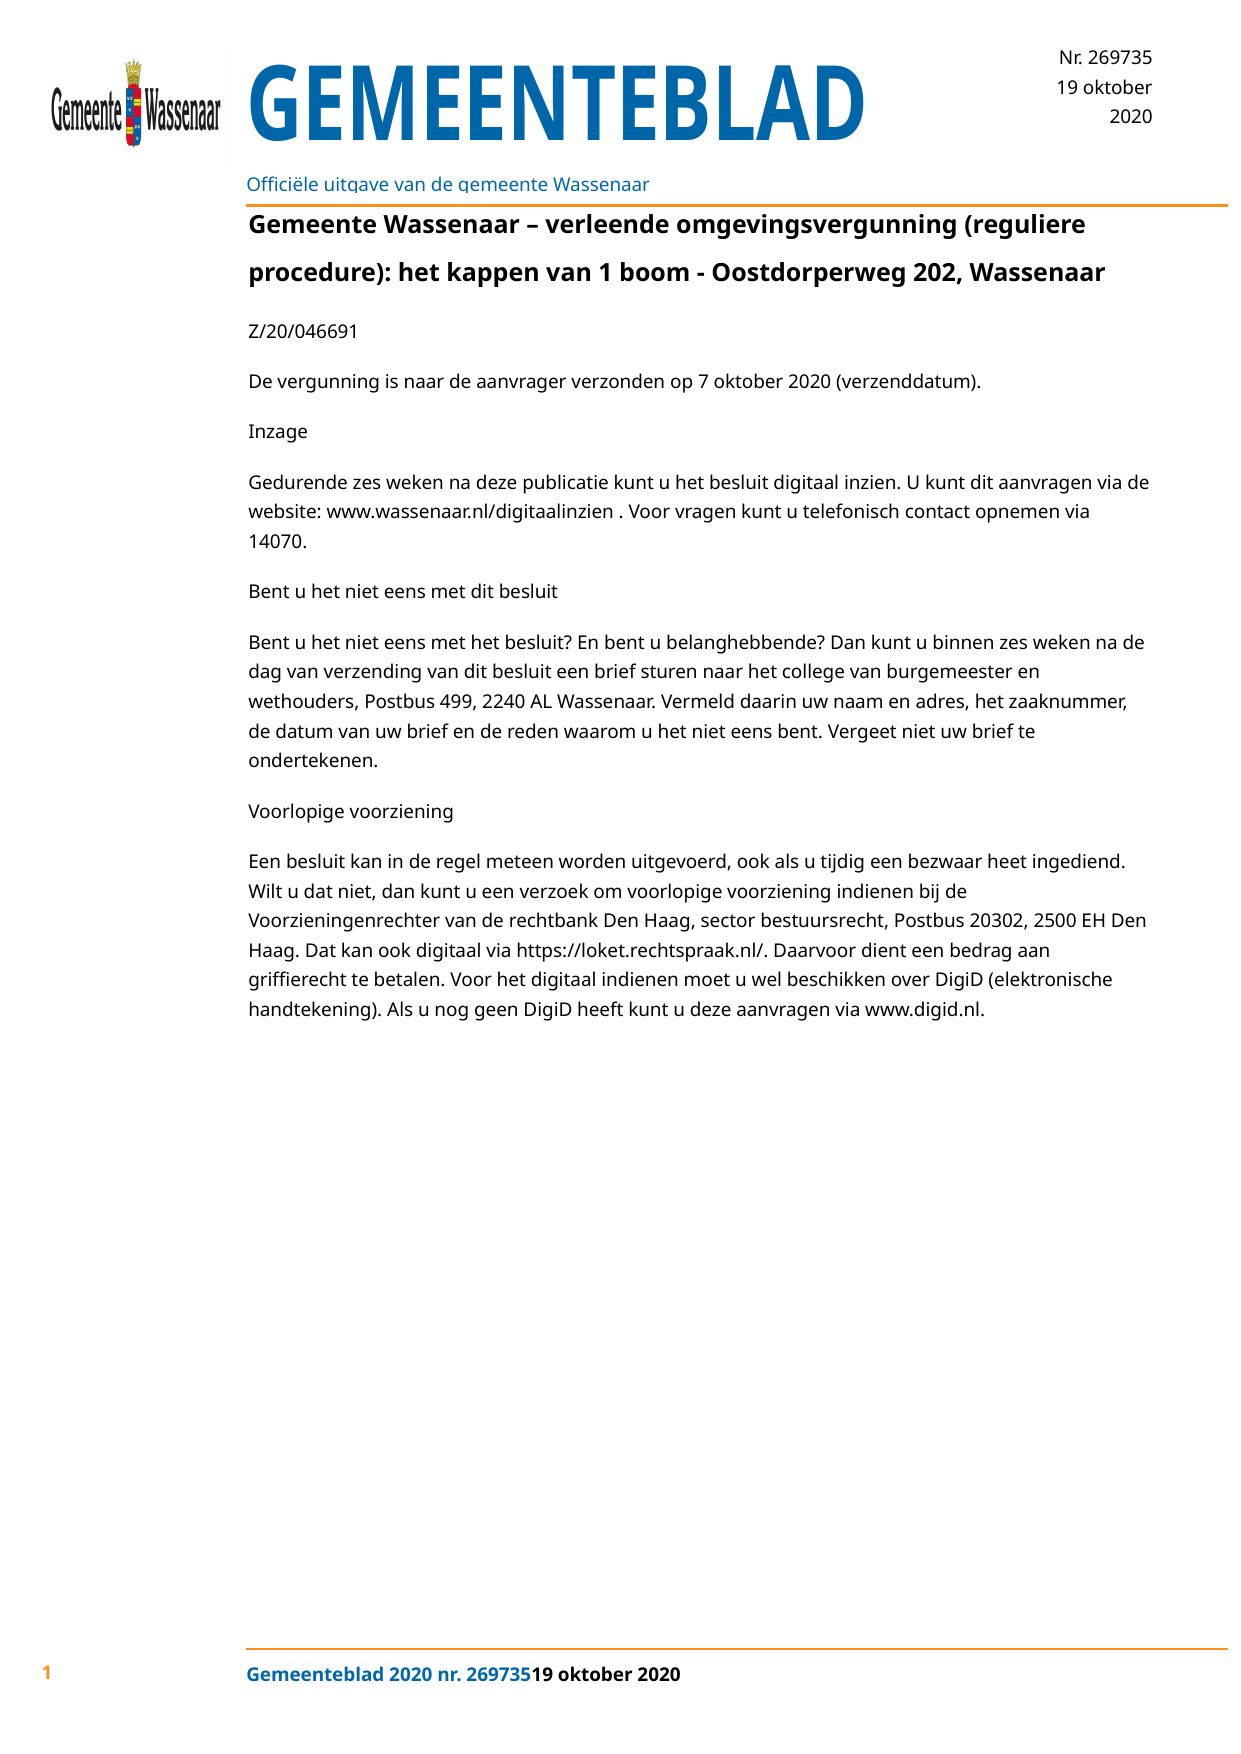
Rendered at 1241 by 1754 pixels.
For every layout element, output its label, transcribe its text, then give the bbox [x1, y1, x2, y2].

text Inzage [248, 419, 1152, 444]
text Bent u het niet eens met het besluit? En bent u belanghebbende? Dan kunt u binnen zes weken na de dag van verzending van dit besluit een brief sturen naar het college van burgemeester en wethouders, Postbus 499, 2240 AL Wassenaar. Vermeld daarin uw naam en adres, het zaaknummer, de datum van uw brief en de reden waarom u het niet eens bent. Vergeet niet uw brief te ondertekenen. [248, 629, 1152, 773]
text Z/20/046691 [248, 318, 1152, 344]
text Een besluit kan in de regel meteen worden uitgevoerd, ook als u tijdig een bezwaar heet ingediend. Wilt u dat niet, dan kunt u een verzoek om voorlopige voorziening indienen bij de Voorzieningenrechter van de rechtbank Den Haag, sector bestuursrecht, Postbus 20302, 2500 EH Den Haag. Dat kan ook digitaal via https://loket.rechtspraak.nl/. Daarvoor dient een bedrag aan griffierecht te betalen. Voor het digitaal indienen moet u wel beschikken over DigiD (elektronische handtekening). Als u nog geen DigiD heeft kunt u deze aanvragen via www.digid.nl. [248, 848, 1152, 1022]
text Gedurende zes weken na deze publicatie kunt u het besluit digitaal inzien. U kunt dit aanvragen via de website: www.wassenaar.nl/digitaalinzien . Voor vragen kunt u telefonisch contact opnemen via 14070. [248, 469, 1152, 554]
picture [41, 47, 231, 172]
text Gemeente Wassenaar – verleende omgevingsvergunning (reguliere procedure): het kappen van 1 boom - Oostdorperweg 202, Wassenaar [248, 207, 1152, 288]
text Voorlopige voorziening [248, 798, 1152, 824]
text De vergunning is naar de aanvrager verzonden op 7 oktober 2020 (verzenddatum). [248, 368, 1152, 394]
text Bent u het niet eens met dit besluit [248, 579, 1152, 604]
